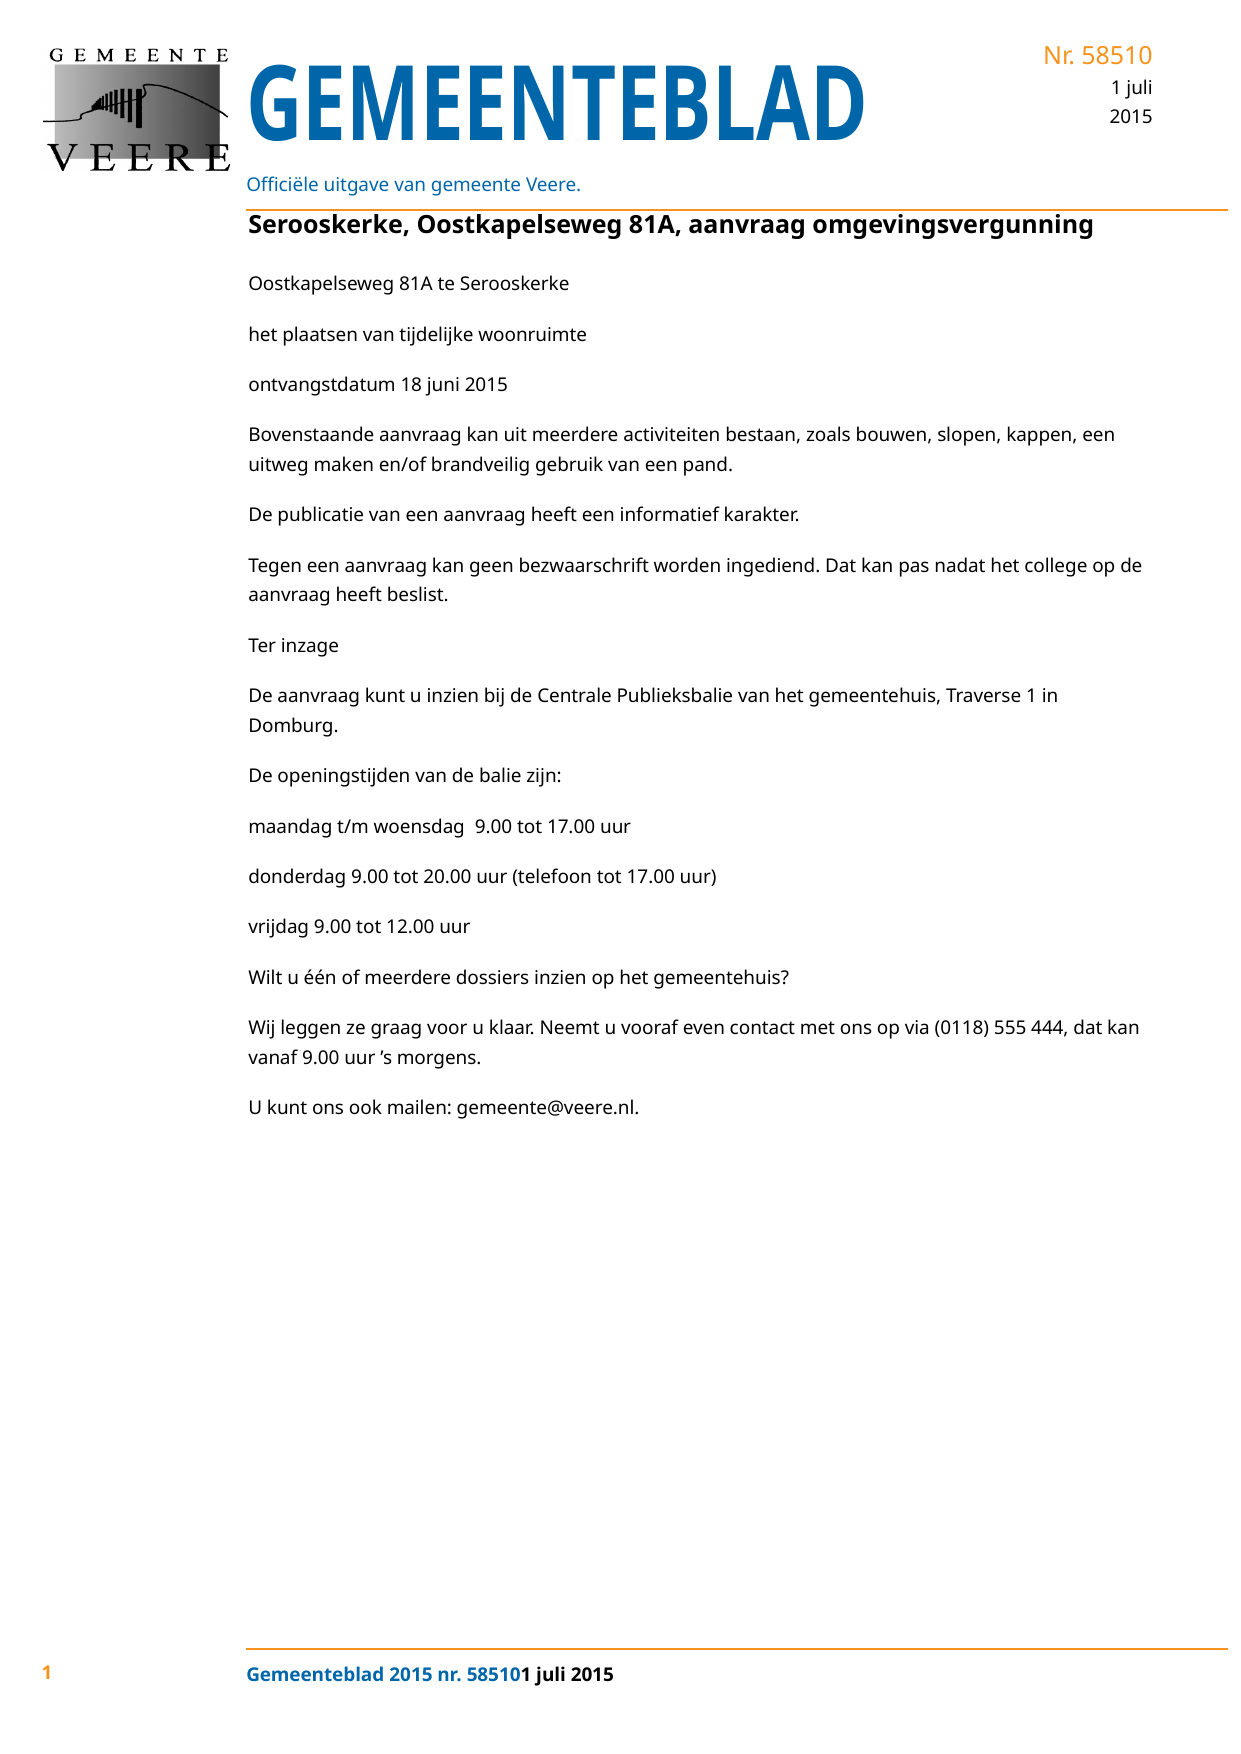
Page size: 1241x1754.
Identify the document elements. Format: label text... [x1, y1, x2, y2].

text Serooskerke, Oostkapelseweg 81A, aanvraag omgevingsvergunning [248, 211, 1152, 241]
text Oostkapelseweg 81A te Serooskerke [248, 270, 1152, 296]
text vrijdag 9.00 tot 12.00 uur [248, 914, 1152, 939]
text het plaatsen van tijdelijke woonruimte [248, 321, 1152, 346]
text Bovenstaande aanvraag kan uit meerdere activiteiten bestaan, zoals bouwen, slopen, kappen, een uitweg maken en/of brandveilig gebruik van een pand. [248, 422, 1152, 477]
text donderdag 9.00 tot 20.00 uur (telefoon tot 17.00 uur) [248, 863, 1152, 889]
text Ter inzage [248, 632, 1152, 658]
text Tegen een aanvraag kan geen bezwaarschrift worden ingediend. Dat kan pas nadat het college op de aanvraag heeft beslist. [248, 552, 1152, 607]
text U kunt ons ook mailen: gemeente@veere.nl. [248, 1094, 1152, 1120]
text De publicatie van een aanvraag heeft een informatief karakter. [248, 502, 1152, 527]
text De aanvraag kunt u inzien bij de Centrale Publieksbalie van het gemeentehuis, Traverse 1 in Domburg. [248, 682, 1152, 738]
text maandag t/m woensdag 9.00 tot 17.00 uur [248, 813, 1152, 838]
text Wilt u één of meerdere dossiers inzien op het gemeentehuis? [248, 964, 1152, 990]
text ontvangstdatum 18 juni 2015 [248, 371, 1152, 397]
picture [41, 47, 231, 172]
text De openingstijden van de balie zijn: [248, 762, 1152, 788]
text Wij leggen ze graag voor u klaar. Neemt u vooraf even contact met ons op via (0118) 555 444, dat kan vanaf 9.00 uur ’s morgens. [248, 1014, 1152, 1070]
